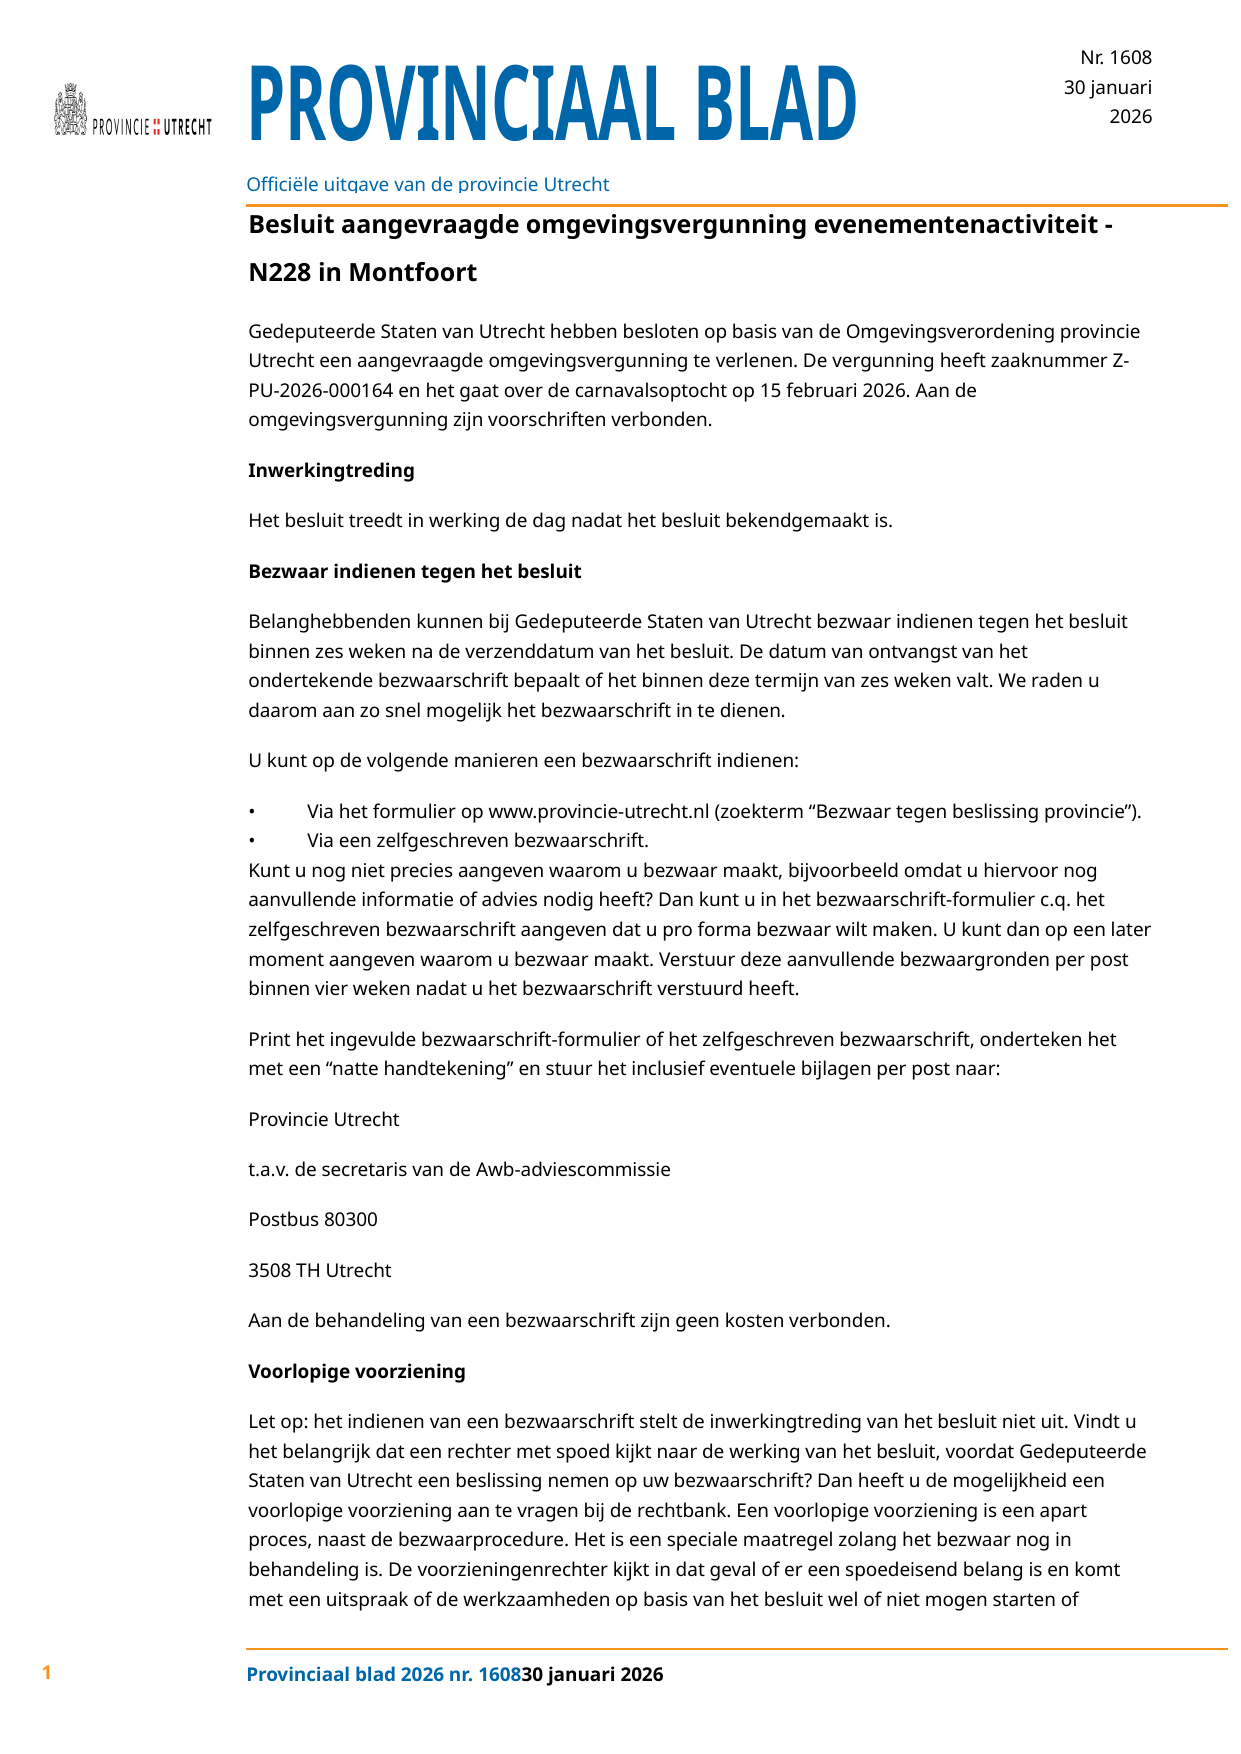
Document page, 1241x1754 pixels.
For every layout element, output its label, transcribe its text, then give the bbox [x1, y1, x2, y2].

text Kunt u nog niet precies aangeven waarom u bezwaar maakt, bijvoorbeeld omdat u hiervoor nog aanvullende informatie of advies nodig heeft? Dan kunt u in het bezwaarschrift-formulier c.q. het zelfgeschreven bezwaarschrift aangeven dat u pro forma bezwaar wilt maken. U kunt dan op een later moment aangeven waarom u bezwaar maakt. Verstuur deze aanvullende bezwaargronden per post binnen vier weken nadat u het bezwaarschrift verstuurd heeft. [248, 857, 1152, 1001]
text U kunt op de volgende manieren een bezwaarschrift indienen: [248, 747, 1152, 773]
text Let op: het indienen van een bezwaarschrift stelt de inwerkingtreding van het besluit niet uit. Vindt u het belangrijk dat een rechter met spoed kijkt naar de werking van het besluit, voordat Gedeputeerde Staten van Utrecht een beslissing nemen op uw bezwaarschrift? Dan heeft u de mogelijkheid een voorlopige voorziening aan te vragen bij de rechtbank. Een voorlopige voorziening is een apart proces, naast de bezwaarprocedure. Het is een speciale maatregel zolang het bezwaar nog in behandeling is. De voorzieningenrechter kijkt in dat geval of er een spoedeisend belang is en komt met een uitspraak of de werkzaamheden op basis van het besluit wel of niet mogen starten of [248, 1408, 1152, 1612]
text Voorlopige voorziening [248, 1358, 1152, 1384]
text Provincie Utrecht [248, 1106, 1152, 1132]
text Aan de behandeling van een bezwaarschrift zijn geen kosten verbonden. [248, 1307, 1152, 1333]
text Het besluit treedt in werking de dag nadat het besluit bekendgemaakt is. [248, 507, 1152, 533]
text Gedeputeerde Staten van Utrecht hebben besloten op basis van de Omgevingsverordening provincie Utrecht een aangevraagde omgevingsvergunning te verlenen. De vergunning heeft zaaknummer Z-PU-2026-000164 en het gaat over de carnavalsoptocht op 15 februari 2026. Aan de omgevingsvergunning zijn voorschriften verbonden. [248, 318, 1152, 432]
text Inwerkingtreding [248, 457, 1152, 483]
text t.a.v. de secretaris van de Awb-adviescommissie [248, 1156, 1152, 1182]
text Print het ingevulde bezwaarschrift-formulier of het zelfgeschreven bezwaarschrift, onderteken het met een “natte handtekening” en stuur het inclusief eventuele bijlagen per post naar: [248, 1026, 1152, 1081]
list Via een zelfgeschreven bezwaarschrift. [248, 827, 1152, 853]
text Bezwaar indienen tegen het besluit [248, 558, 1152, 584]
list Via het formulier op www.provincie-utrecht.nl (zoekterm “Bezwaar tegen beslissing provincie”). [248, 798, 1152, 824]
text 3508 TH Utrecht [248, 1257, 1152, 1283]
text Postbus 80300 [248, 1207, 1152, 1232]
text Besluit aangevraagde omgevingsvergunning evenementenactiviteit - N228 in Montfoort [248, 207, 1152, 288]
picture [41, 47, 231, 172]
text Belanghebbenden kunnen bij Gedeputeerde Staten van Utrecht bezwaar indienen tegen het besluit binnen zes weken na de verzenddatum van het besluit. De datum van ontvangst van het ondertekende bezwaarschrift bepaalt of het binnen deze termijn van zes weken valt. We raden u daarom aan zo snel mogelijk het bezwaarschrift in te dienen. [248, 608, 1152, 723]
